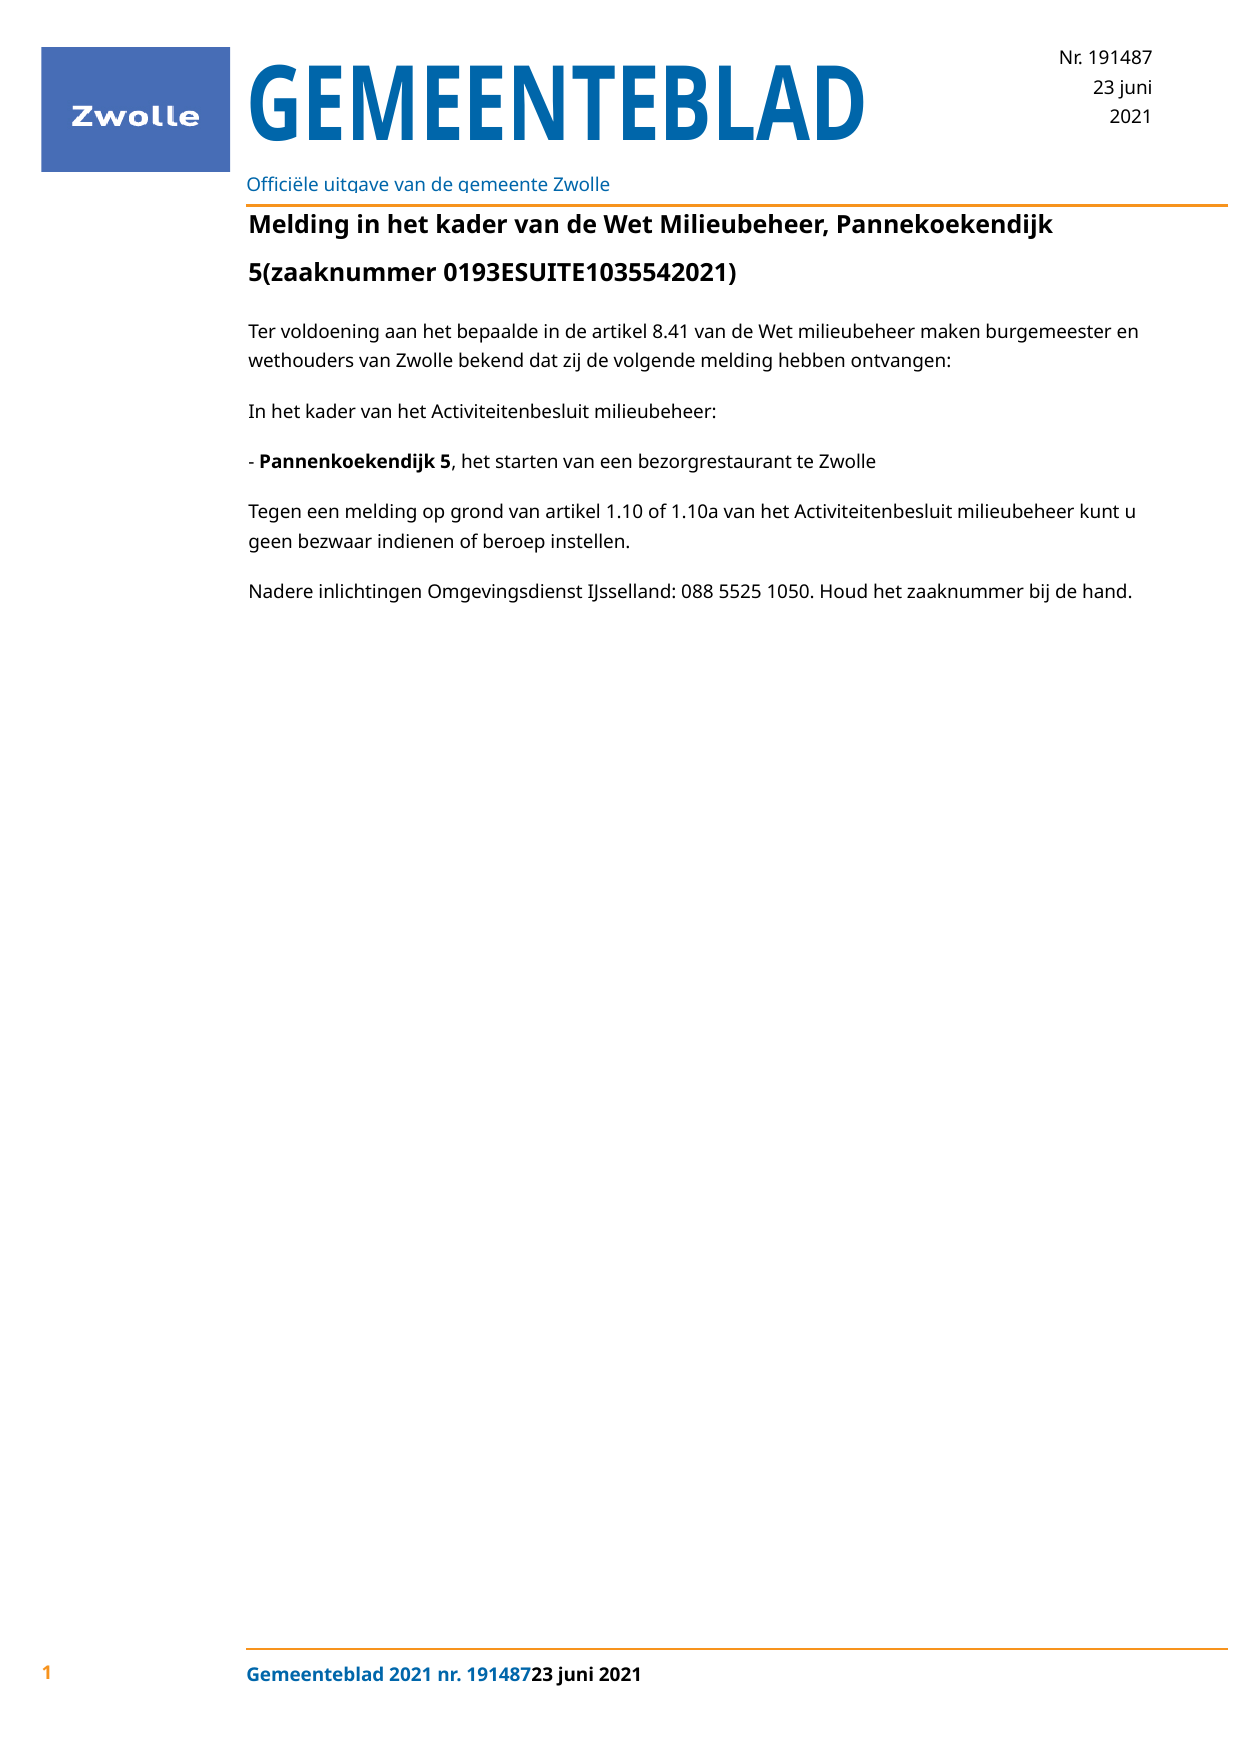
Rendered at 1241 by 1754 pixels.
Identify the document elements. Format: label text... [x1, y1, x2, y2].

text In het kader van het Activiteitenbesluit milieubeheer: [248, 398, 1152, 424]
text - Pannenkoekendijk 5, het starten van een bezorgrestaurant te Zwolle [248, 448, 1152, 474]
text Melding in het kader van de Wet Milieubeheer, Pannekoekendijk 5(zaaknummer 0193ESUITE1035542021) [248, 207, 1152, 288]
text Nadere inlichtingen Omgevingsdienst IJsselland: 088 5525 1050. Houd het zaaknummer bij de hand. [248, 579, 1152, 604]
text Ter voldoening aan het bepaalde in de artikel 8.41 van de Wet milieubeheer maken burgemeester en wethouders van Zwolle bekend dat zij de volgende melding hebben ontvangen: [248, 318, 1152, 373]
picture [41, 47, 231, 172]
text Tegen een melding op grond van artikel 1.10 of 1.10a van het Activiteitenbesluit milieubeheer kunt u geen bezwaar indienen of beroep instellen. [248, 499, 1152, 554]
